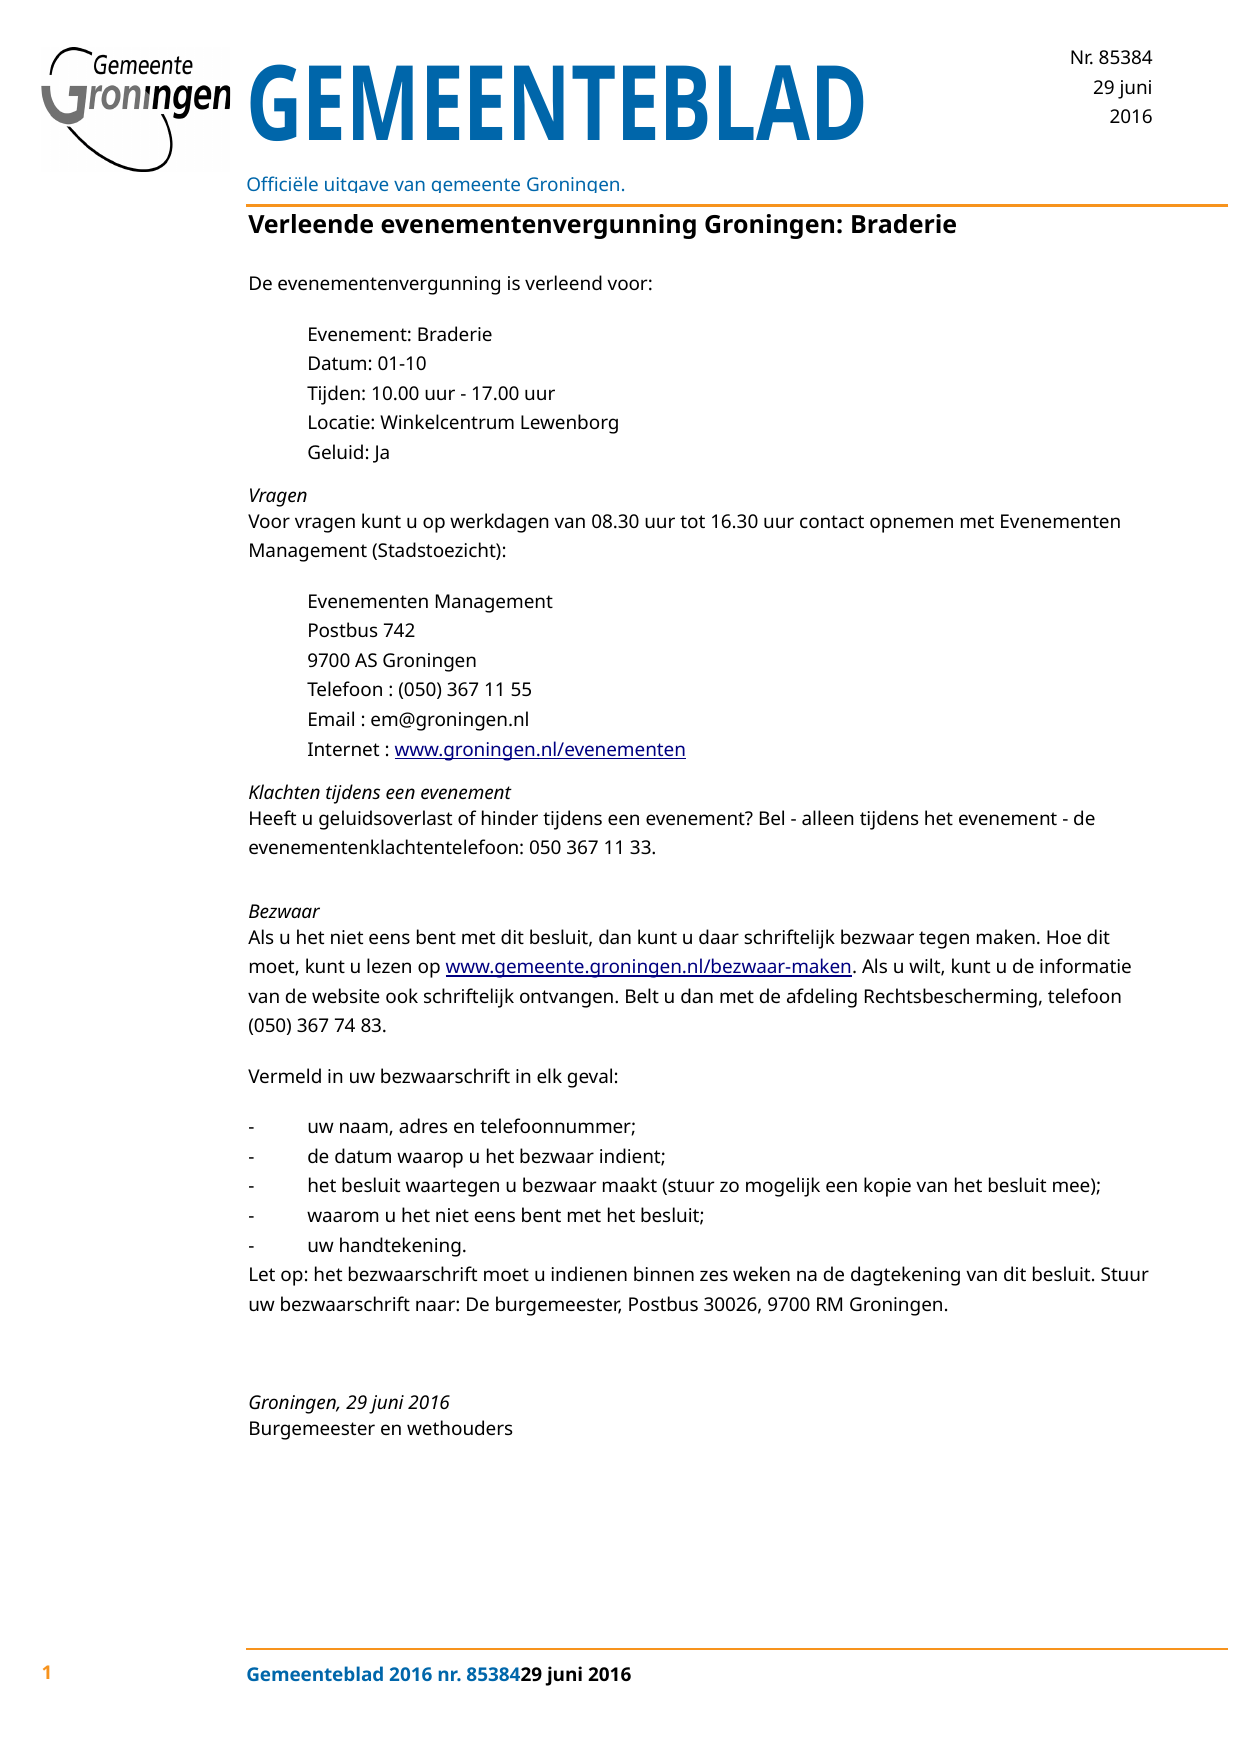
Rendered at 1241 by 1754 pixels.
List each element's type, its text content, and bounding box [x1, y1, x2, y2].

list Evenement: Braderie [248, 321, 1152, 346]
text Vragen [248, 482, 1152, 508]
list het besluit waartegen u bezwaar maakt (stuur zo mogelijk een kopie van het besluit mee); [248, 1173, 1152, 1198]
list waarom u het niet eens bent met het besluit; [248, 1202, 1152, 1228]
text Let op: het bezwaarschrift moet u indienen binnen zes weken na de dagtekening van dit besluit. Stuur uw bezwaarschrift naar: De burgemeester, Postbus 30026, 9700 RM Groningen. [248, 1261, 1152, 1317]
list Locatie: Winkelcentrum Lewenborg [248, 409, 1152, 435]
text Verleende evenementenvergunning Groningen: Braderie [248, 207, 1152, 241]
picture [41, 47, 231, 172]
text Groningen, 29 juni 2016 [248, 1389, 1152, 1415]
list Tijden: 10.00 uur - 17.00 uur [248, 380, 1152, 406]
list uw naam, adres en telefoonnummer; [248, 1113, 1152, 1139]
text Voor vragen kunt u op werkdagen van 08.30 uur tot 16.30 uur contact opnemen met Evenementen Management (Stadstoezicht): [248, 508, 1152, 563]
text Bezwaar [248, 898, 1152, 924]
text Heeft u geluidsoverlast of hinder tijdens een evenement? Bel - alleen tijdens het evenement - de evenementenklachtentelefoon: 050 367 11 33. [248, 805, 1152, 860]
list Email : em@groningen.nl [248, 706, 1152, 732]
text Burgemeester en wethouders [248, 1415, 1152, 1441]
list Internet : www.groningen.nl/evenementen [248, 736, 1152, 762]
list 9700 AS Groningen [248, 647, 1152, 673]
list Geluid: Ja [248, 439, 1152, 465]
list Telefoon : (050) 367 11 55 [248, 677, 1152, 702]
list uw handtekening. [248, 1232, 1152, 1258]
text De evenementenvergunning is verleend voor: [248, 270, 1152, 296]
text Als u het niet eens bent met dit besluit, dan kunt u daar schriftelijk bezwaar tegen maken. Hoe dit moet, kunt u lezen op www.gemeente.groningen.nl/bezwaar-maken. Als u wilt, kunt u de informatie van de website ook schriftelijk ontvangen. Belt u dan met de afdeling Rechtsbescherming, telefoon (050) 367 74 83. [248, 924, 1152, 1038]
list Datum: 01-10 [248, 350, 1152, 376]
list Evenementen Management [248, 588, 1152, 614]
list Postbus 742 [248, 617, 1152, 643]
list de datum waarop u het bezwaar indient; [248, 1143, 1152, 1169]
text Klachten tijdens een evenement [248, 779, 1152, 805]
text Vermeld in uw bezwaarschrift in elk geval: [248, 1063, 1152, 1089]
